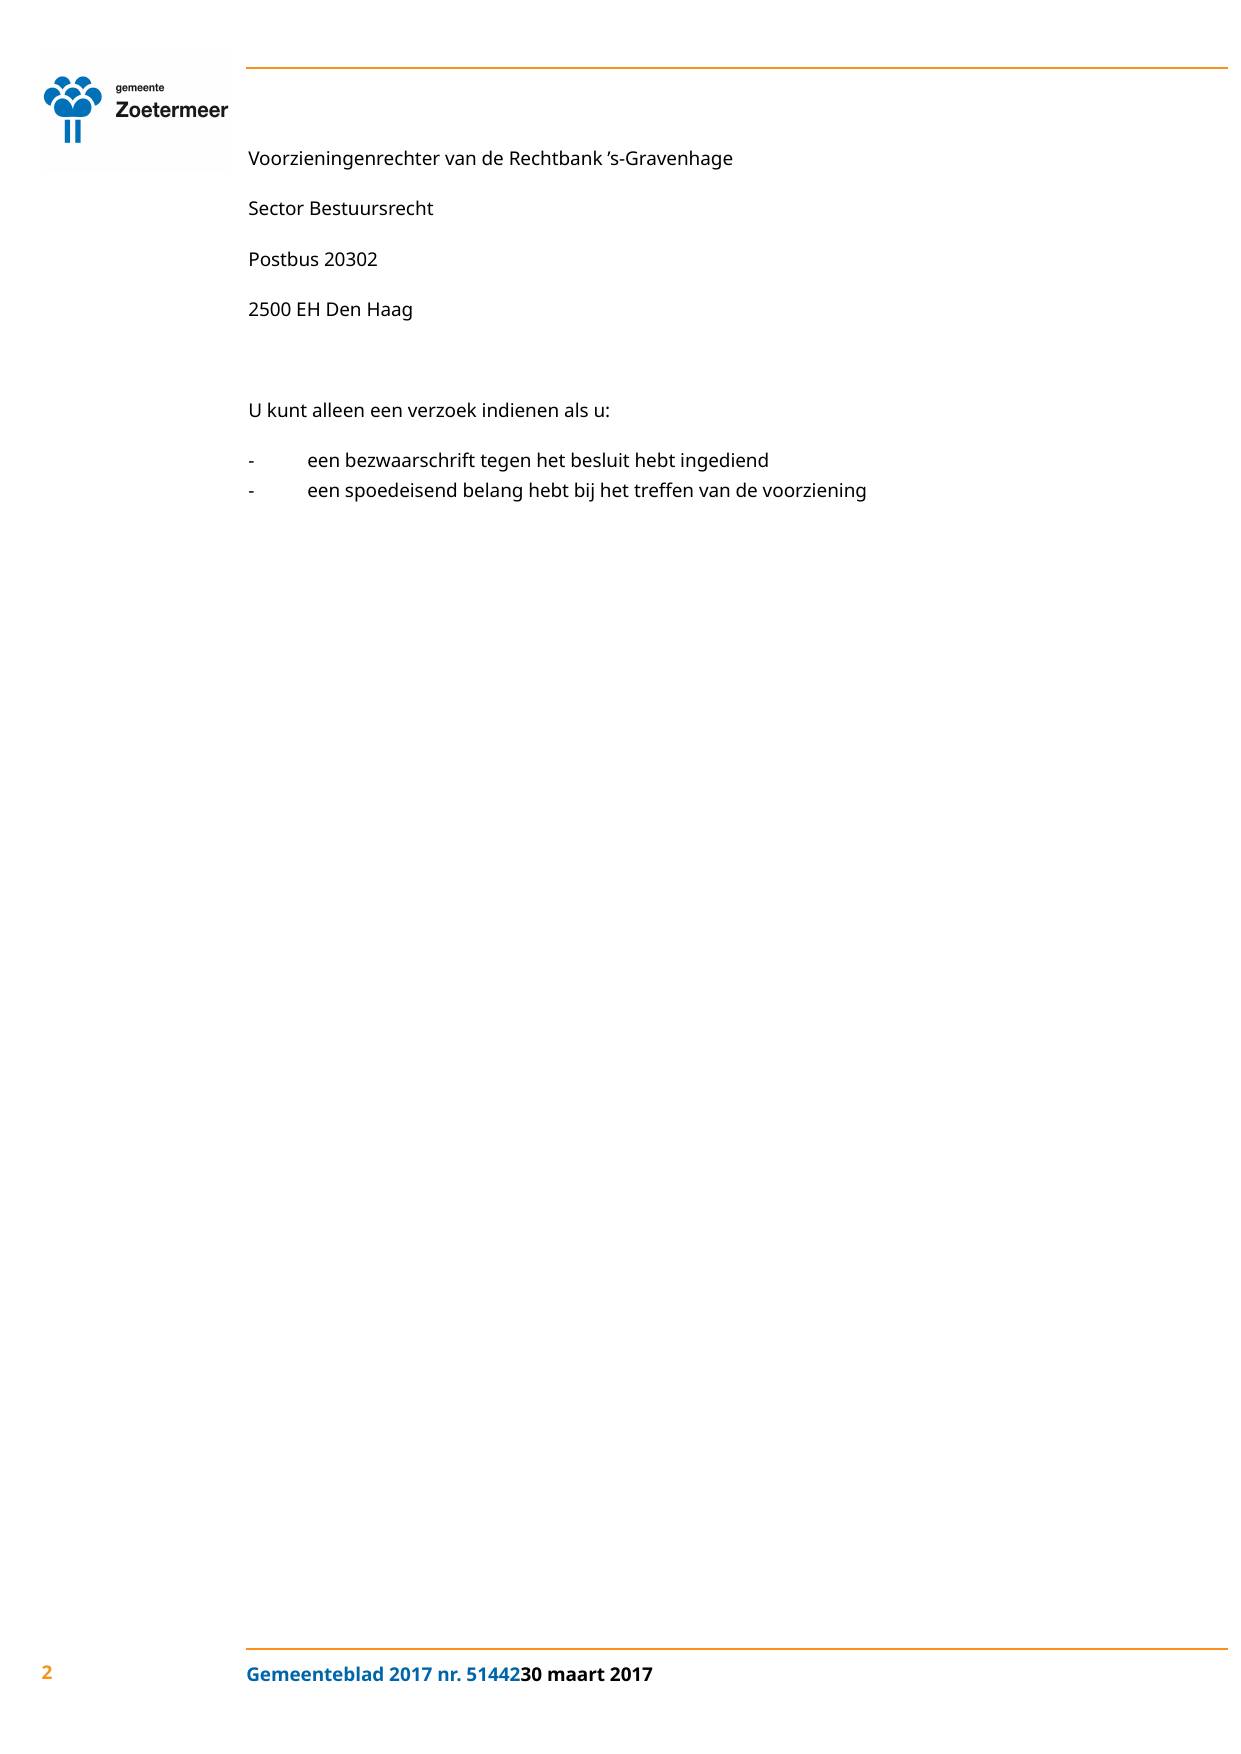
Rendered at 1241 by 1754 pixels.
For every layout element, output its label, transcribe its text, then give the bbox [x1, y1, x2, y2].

text 2500 EH Den Haag [248, 296, 1152, 322]
text Voorzieningenrechter van de Rechtbank ’s-Gravenhage [248, 145, 1152, 171]
list een bezwaarschrift tegen het besluit hebt ingediend [248, 448, 1152, 473]
text U kunt alleen een verzoek indienen als u: [248, 397, 1152, 423]
text Sector Bestuursrecht [248, 196, 1152, 221]
picture [41, 47, 231, 172]
list een spoedeisend belang hebt bij het treffen van de voorziening [248, 477, 1152, 503]
text Postbus 20302 [248, 246, 1152, 272]
